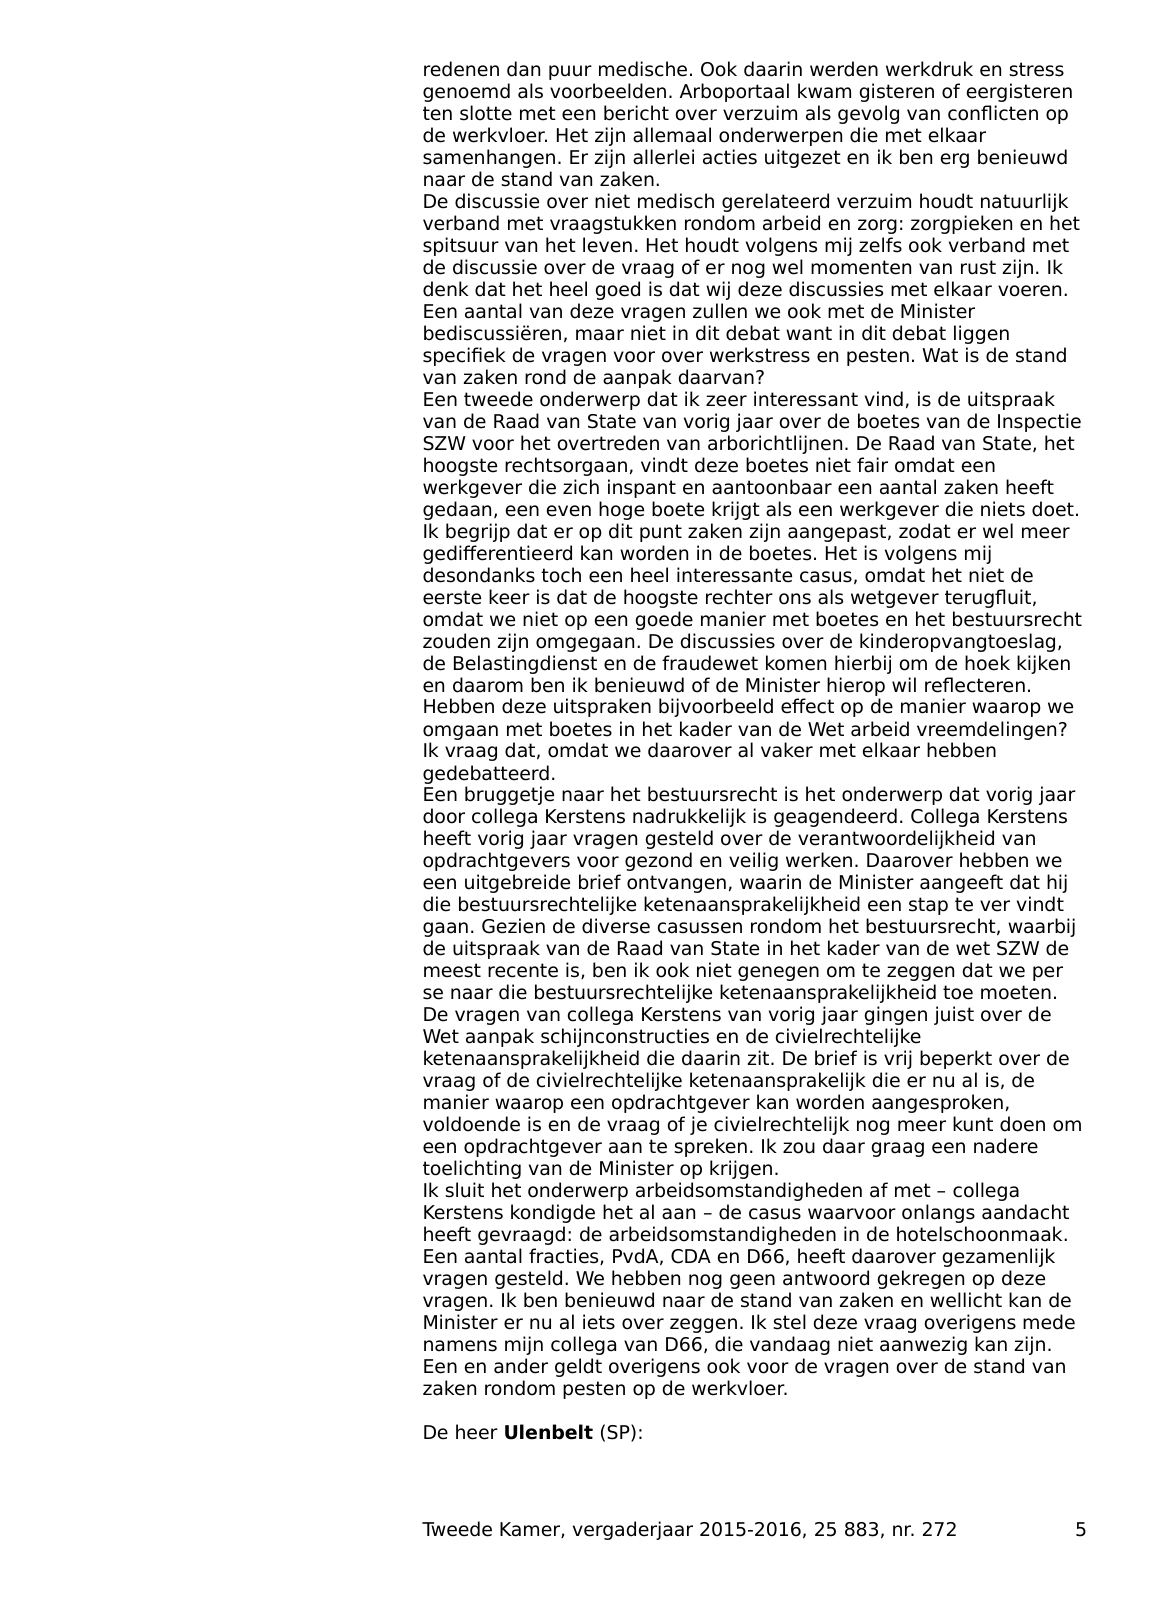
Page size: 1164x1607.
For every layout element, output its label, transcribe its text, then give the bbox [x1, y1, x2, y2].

text De heer Ulenbelt (SP): [422, 1422, 1087, 1444]
text Een bruggetje naar het bestuursrecht is het onderwerp dat vorig jaar door collega Kerstens nadrukkelijk is geagendeerd. Collega Kerstens heeft vorig jaar vragen gesteld over de verantwoordelijkheid van opdrachtgevers voor gezond en veilig werken. Daarover hebben we een uitgebreide brief ontvangen, waarin de Minister aangeeft dat hij die bestuursrechtelijke ketenaansprakelijkheid een stap te ver vindt gaan. Gezien de diverse casussen rondom het bestuursrecht, waarbij de uitspraak van de Raad van State in het kader van de wet SZW de meest recente is, ben ik ook niet genegen om te zeggen dat we per se naar die bestuursrechtelijke ketenaansprakelijkheid toe moeten. De vragen van collega Kerstens van vorig jaar gingen juist over de Wet aanpak schijnconstructies en de civielrechtelijke ketenaansprakelijkheid die daarin zit. De brief is vrij beperkt over de vraag of de civielrechtelijke ketenaansprakelijk die er nu al is, de manier waarop een opdrachtgever kan worden aangesproken, voldoende is en de vraag of je civielrechtelijk nog meer kunt doen om een opdrachtgever aan te spreken. Ik zou daar graag een nadere toelichting van de Minister op krijgen. [422, 784, 1087, 1180]
text De discussie over niet medisch gerelateerd verzuim houdt natuurlijk verband met vraagstukken rondom arbeid en zorg: zorgpieken en het spitsuur van het leven. Het houdt volgens mij zelfs ook verband met de discussie over de vraag of er nog wel momenten van rust zijn. Ik denk dat het heel goed is dat wij deze discussies met elkaar voeren. Een aantal van deze vragen zullen we ook met de Minister bediscussiëren, maar niet in dit debat want in dit debat liggen specifiek de vragen voor over werkstress en pesten. Wat is de stand van zaken rond de aanpak daarvan? [422, 191, 1087, 389]
text redenen dan puur medische. Ook daarin werden werkdruk en stress genoemd als voorbeelden. Arboportaal kwam gisteren of eergisteren ten slotte met een bericht over verzuim als gevolg van conflicten op de werkvloer. Het zijn allemaal onderwerpen die met elkaar samenhangen. Er zijn allerlei acties uitgezet en ik ben erg benieuwd naar de stand van zaken. [422, 59, 1087, 191]
text Een tweede onderwerp dat ik zeer interessant vind, is de uitspraak van de Raad van State van vorig jaar over de boetes van de Inspectie SZW voor het overtreden van arborichtlijnen. De Raad van State, het hoogste rechtsorgaan, vindt deze boetes niet fair omdat een werkgever die zich inspant en aantoonbaar een aantal zaken heeft gedaan, een even hoge boete krijgt als een werkgever die niets doet. Ik begrijp dat er op dit punt zaken zijn aangepast, zodat er wel meer gedifferentieerd kan worden in de boetes. Het is volgens mij desondanks toch een heel interessante casus, omdat het niet de eerste keer is dat de hoogste rechter ons als wetgever terugfluit, omdat we niet op een goede manier met boetes en het bestuursrecht zouden zijn omgegaan. De discussies over de kinderopvangtoeslag, de Belastingdienst en de fraudewet komen hierbij om de hoek kijken en daarom ben ik benieuwd of de Minister hierop wil reflecteren. Hebben deze uitspraken bijvoorbeeld effect op de manier waarop we omgaan met boetes in het kader van de Wet arbeid vreemdelingen? Ik vraag dat, omdat we daarover al vaker met elkaar hebben gedebatteerd. [422, 389, 1087, 784]
text Ik sluit het onderwerp arbeidsomstandigheden af met – collega Kerstens kondigde het al aan – de casus waarvoor onlangs aandacht heeft gevraagd: de arbeidsomstandigheden in de hotelschoonmaak. Een aantal fracties, PvdA, CDA en D66, heeft daarover gezamenlijk vragen gesteld. We hebben nog geen antwoord gekregen op deze vragen. Ik ben benieuwd naar de stand van zaken en wellicht kan de Minister er nu al iets over zeggen. Ik stel deze vraag overigens mede namens mijn collega van D66, die vandaag niet aanwezig kan zijn. Een en ander geldt overigens ook voor de vragen over de stand van zaken rondom pesten op de werkvloer. [422, 1180, 1087, 1400]
